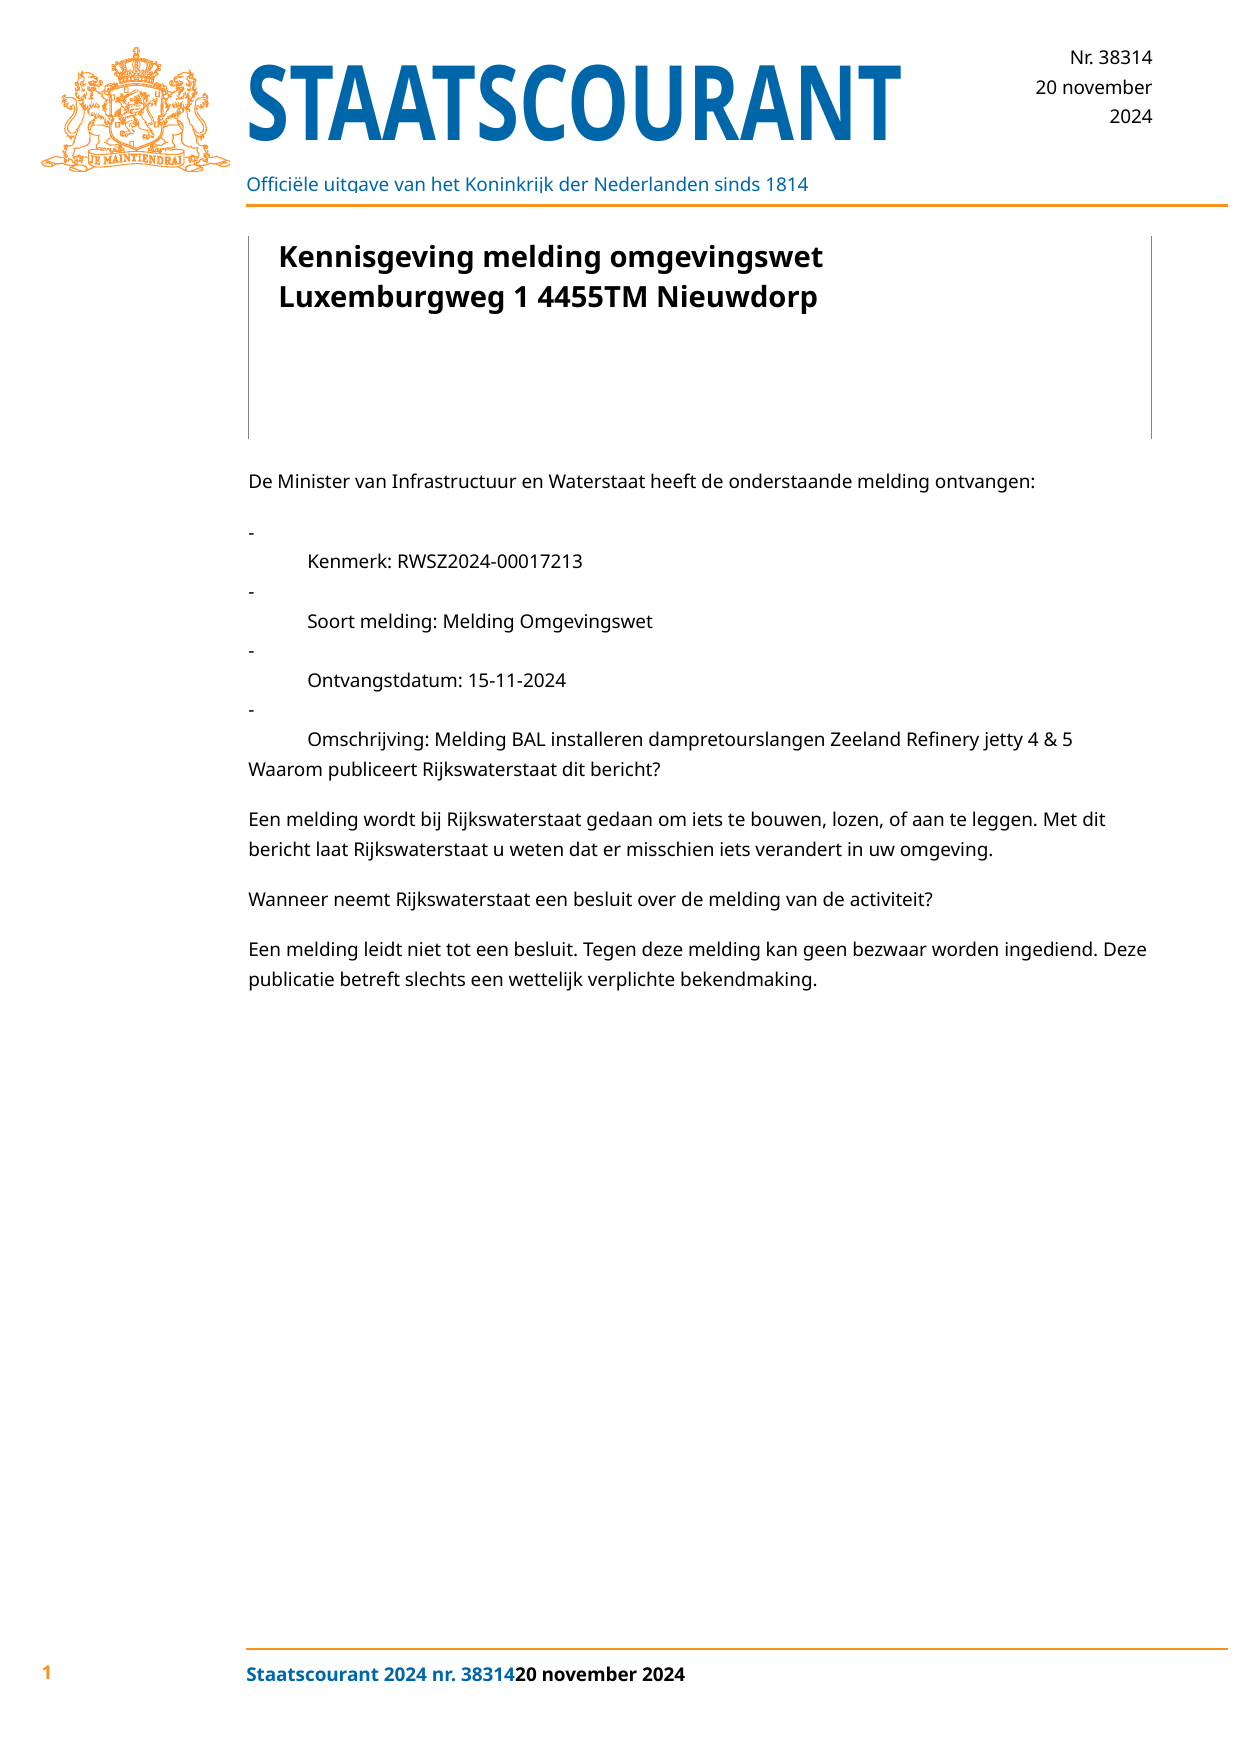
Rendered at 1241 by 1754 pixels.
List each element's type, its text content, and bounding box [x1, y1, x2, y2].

table_header [850, 236, 912, 413]
table_header Kennisgeving melding omgevingswet Luxemburgweg 1 4455TM Nieuwdorp [249, 236, 850, 439]
list Soort melding: Melding Omgevingswet [248, 608, 1152, 633]
text Waarom publiceert Rijkswaterstaat dit bericht? [248, 756, 1152, 781]
table_header [850, 414, 1151, 439]
list Ontvangstdatum: 15-11-2024 [248, 667, 1152, 693]
text Wanneer neemt Rijkswaterstaat een besluit over de melding van de activiteit? [248, 886, 1152, 912]
list Kenmerk: RWSZ2024-00017213 [248, 549, 1152, 574]
text Een melding leidt niet tot een besluit. Tegen deze melding kan geen bezwaar worden ingediend. Deze publicatie betreft slechts een wettelijk verplichte bekendmaking. [248, 937, 1152, 992]
list Omschrijving: Melding BAL installeren dampretourslangen Zeeland Refinery jetty 4 & 5 [248, 726, 1152, 752]
picture [912, 236, 1090, 414]
table_header [1090, 236, 1151, 413]
text De Minister van Infrastructuur en Waterstaat heeft de onderstaande melding ontvangen: [248, 469, 1152, 494]
text Een melding wordt bij Rijkswaterstaat gedaan om iets te bouwen, lozen, of aan te leggen. Met dit bericht laat Rijkswaterstaat u weten dat er misschien iets verandert in uw omgeving. [248, 806, 1152, 861]
picture [41, 47, 231, 172]
